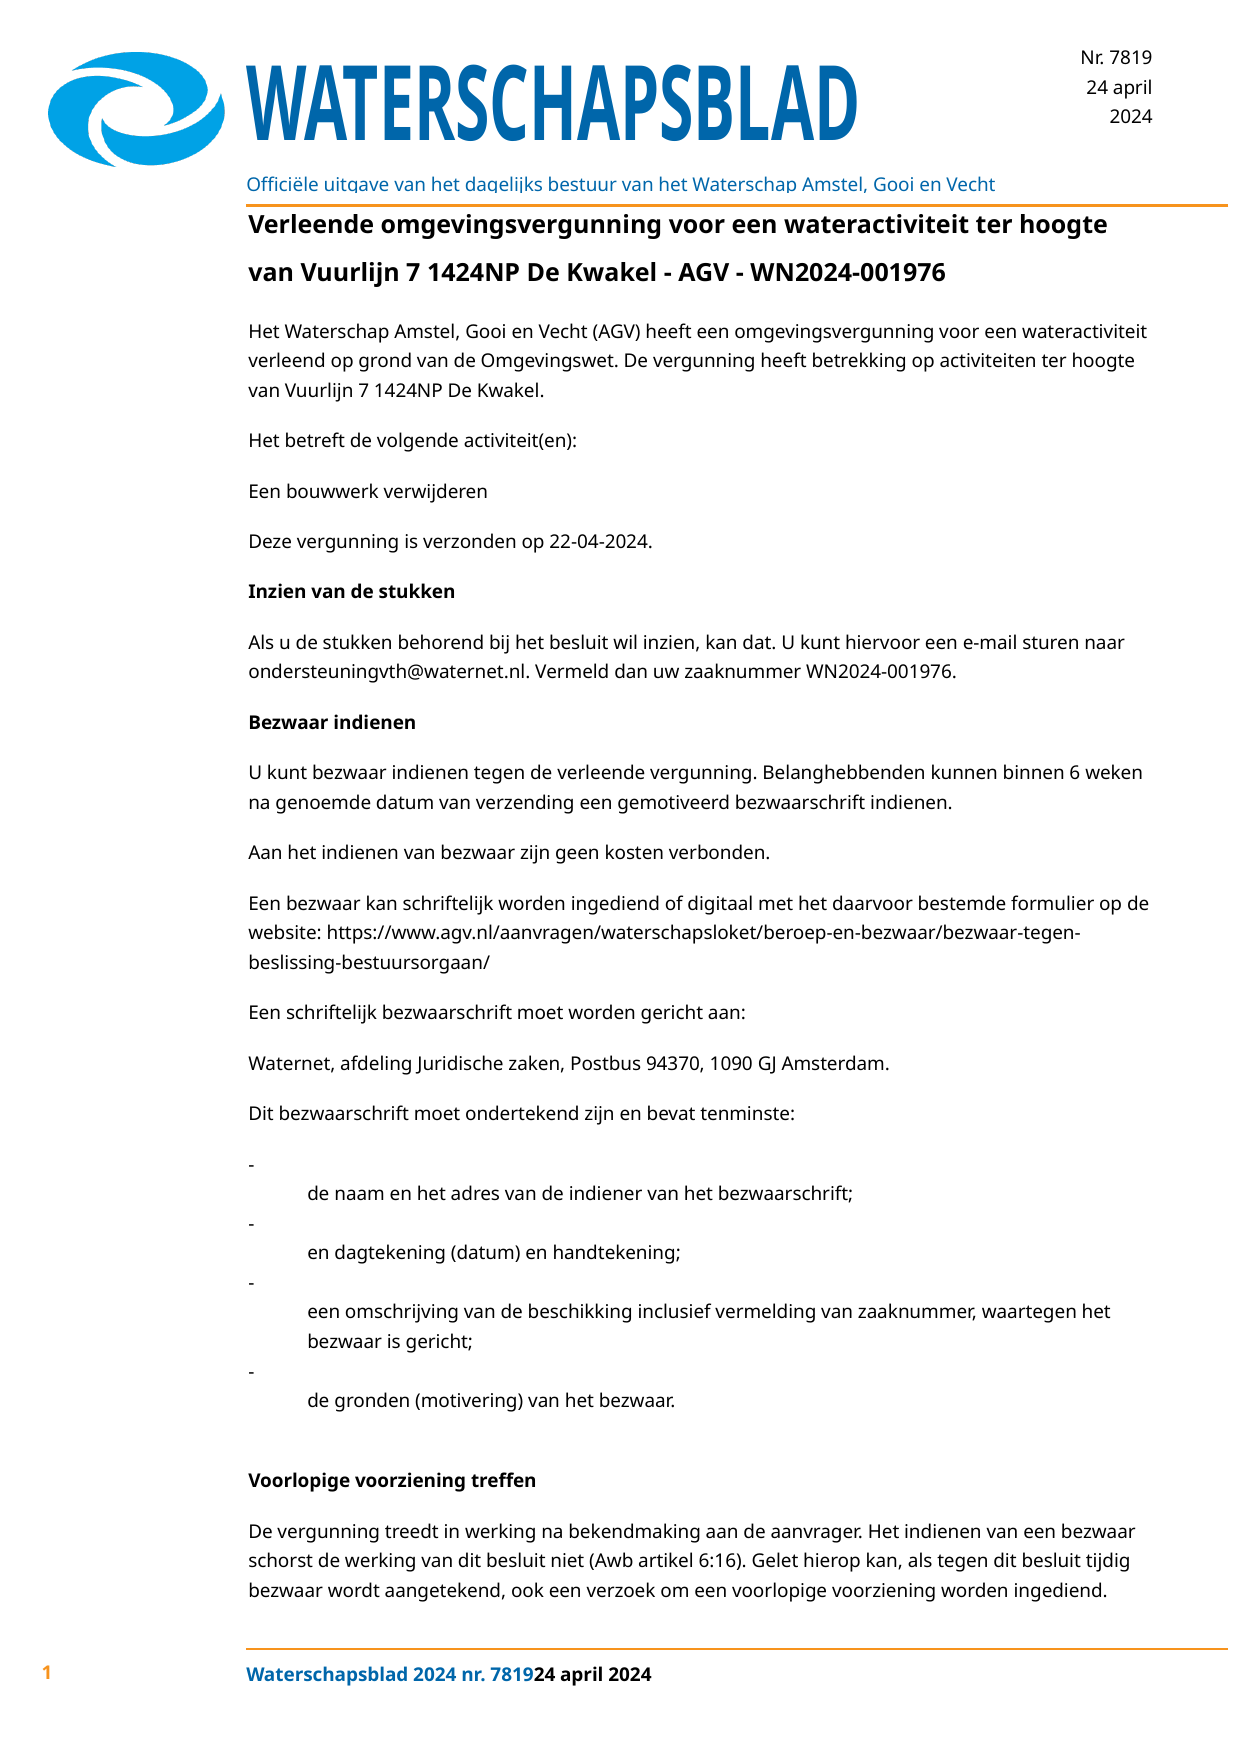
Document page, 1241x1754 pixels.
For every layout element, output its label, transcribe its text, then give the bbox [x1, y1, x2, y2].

picture [41, 47, 231, 172]
text Deze vergunning is verzonden op 22-04-2024. [248, 528, 1152, 554]
text Een schriftelijk bezwaarschrift moet worden gericht aan: [248, 999, 1152, 1025]
text Inzien van de stukken [248, 579, 1152, 604]
text Bezwaar indienen [248, 709, 1152, 735]
text Een bouwwerk verwijderen [248, 478, 1152, 504]
text U kunt bezwaar indienen tegen de verleende vergunning. Belanghebbenden kunnen binnen 6 weken na genoemde datum van verzending een gemotiveerd bezwaarschrift indienen. [248, 759, 1152, 815]
text Voorlopige voorziening treffen [248, 1467, 1152, 1493]
text De vergunning treedt in werking na bekendmaking aan de aanvrager. Het indienen van een bezwaar schorst de werking van dit besluit niet (Awb artikel 6:16). Gelet hierop kan, als tegen dit besluit tijdig bezwaar wordt aangetekend, ook een verzoek om een voorlopige voorziening worden ingediend. [248, 1518, 1152, 1603]
text Als u de stukken behorend bij het besluit wil inzien, kan dat. U kunt hiervoor een e-mail sturen naar ondersteuningvth@waternet.nl. Vermeld dan uw zaaknummer WN2024-001976. [248, 629, 1152, 684]
list een omschrijving van de beschikking inclusief vermelding van zaaknummer, waartegen het bezwaar is gericht; [248, 1299, 1152, 1354]
text Dit bezwaarschrift moet ondertekend zijn en bevat tenminste: [248, 1100, 1152, 1126]
text Een bezwaar kan schriftelijk worden ingediend of digitaal met het daarvoor bestemde formulier op de website: https://www.agv.nl/aanvragen/waterschapsloket/beroep-en-bezwaar/bezwaar-tegen-beslissing-bestuursorgaan/ [248, 890, 1152, 975]
text Het Waterschap Amstel, Gooi en Vecht (AGV) heeft een omgevingsvergunning voor een wateractiviteit verleend op grond van de Omgevingswet. De vergunning heeft betrekking op activiteiten ter hoogte van Vuurlijn 7 1424NP De Kwakel. [248, 318, 1152, 403]
text Aan het indienen van bezwaar zijn geen kosten verbonden. [248, 839, 1152, 865]
list de naam en het adres van de indiener van het bezwaarschrift; [248, 1180, 1152, 1206]
text Het betreft de volgende activiteit(en): [248, 427, 1152, 453]
list de gronden (motivering) van het bezwaar. [248, 1387, 1152, 1413]
text Waternet, afdeling Juridische zaken, Postbus 94370, 1090 GJ Amsterdam. [248, 1050, 1152, 1076]
text Verleende omgevingsvergunning voor een wateractiviteit ter hoogte van Vuurlijn 7 1424NP De Kwakel - AGV - WN2024-001976 [248, 207, 1152, 288]
list en dagtekening (datum) en handtekening; [248, 1239, 1152, 1265]
